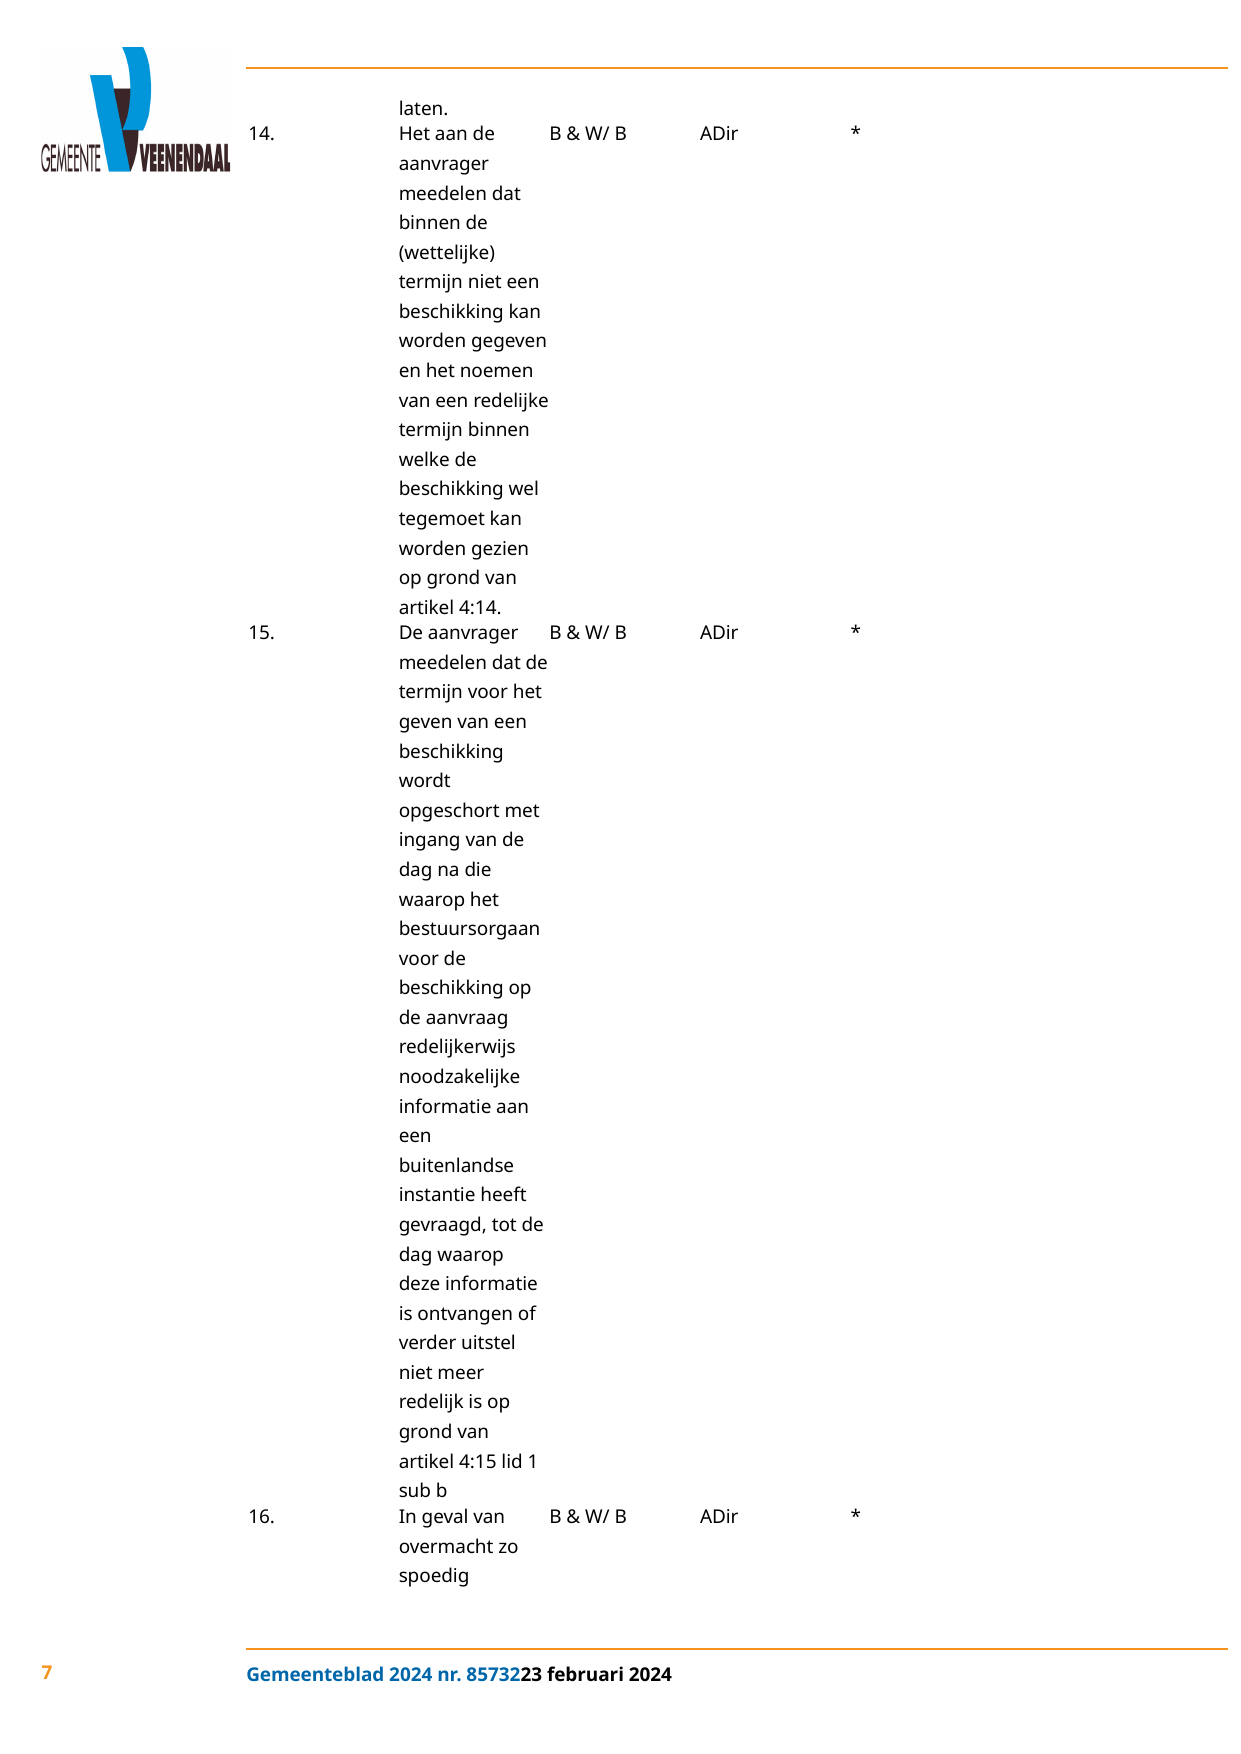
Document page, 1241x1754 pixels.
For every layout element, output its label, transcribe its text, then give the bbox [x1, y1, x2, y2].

table_cell [700, 95, 850, 121]
table_cell ADir [700, 620, 850, 1503]
table_cell Het aan de aanvrager meedelen dat binnen de (wettelijke) termijn niet een beschikking kan worden gegeven en het noemen van een redelijke termijn binnen welke de beschikking wel tegemoet kan worden gezien op grond van artikel 4:14. [399, 121, 549, 619]
picture [123, 47, 231, 172]
table_cell B & W/ B [549, 121, 700, 619]
table_cell [1001, 95, 1152, 121]
table_cell * [850, 121, 1001, 619]
table_cell In geval van overmacht zo spoedig [399, 1503, 549, 1588]
table_cell * [850, 1503, 1001, 1588]
table_cell * [850, 620, 1001, 1503]
table_cell [1001, 121, 1152, 619]
picture [41, 47, 130, 172]
table_cell B & W/ B [549, 1503, 700, 1588]
table_cell [1001, 620, 1152, 1503]
table_cell De aanvrager meedelen dat de termijn voor het geven van een beschikking wordt opgeschort met ingang van de dag na die waarop het bestuursorgaan voor de beschikking op de aanvraag redelijkerwijs noodzakelijke informatie aan een buitenlandse instantie heeft gevraagd, tot de dag waarop deze informatie is ontvangen of verder uitstel niet meer redelijk is op grond van artikel 4:15 lid 1 sub b [399, 620, 549, 1503]
table_cell [248, 620, 398, 1503]
table_cell ADir [700, 1503, 850, 1588]
table_cell [248, 1503, 398, 1588]
table_cell [549, 95, 700, 121]
table_cell [248, 121, 398, 619]
table_cell B & W/ B [549, 620, 700, 1503]
table_cell [248, 95, 398, 121]
table_cell [1001, 1503, 1152, 1588]
table_cell [850, 95, 1001, 121]
table_cell laten. [399, 95, 549, 121]
table_cell ADir [700, 121, 850, 619]
